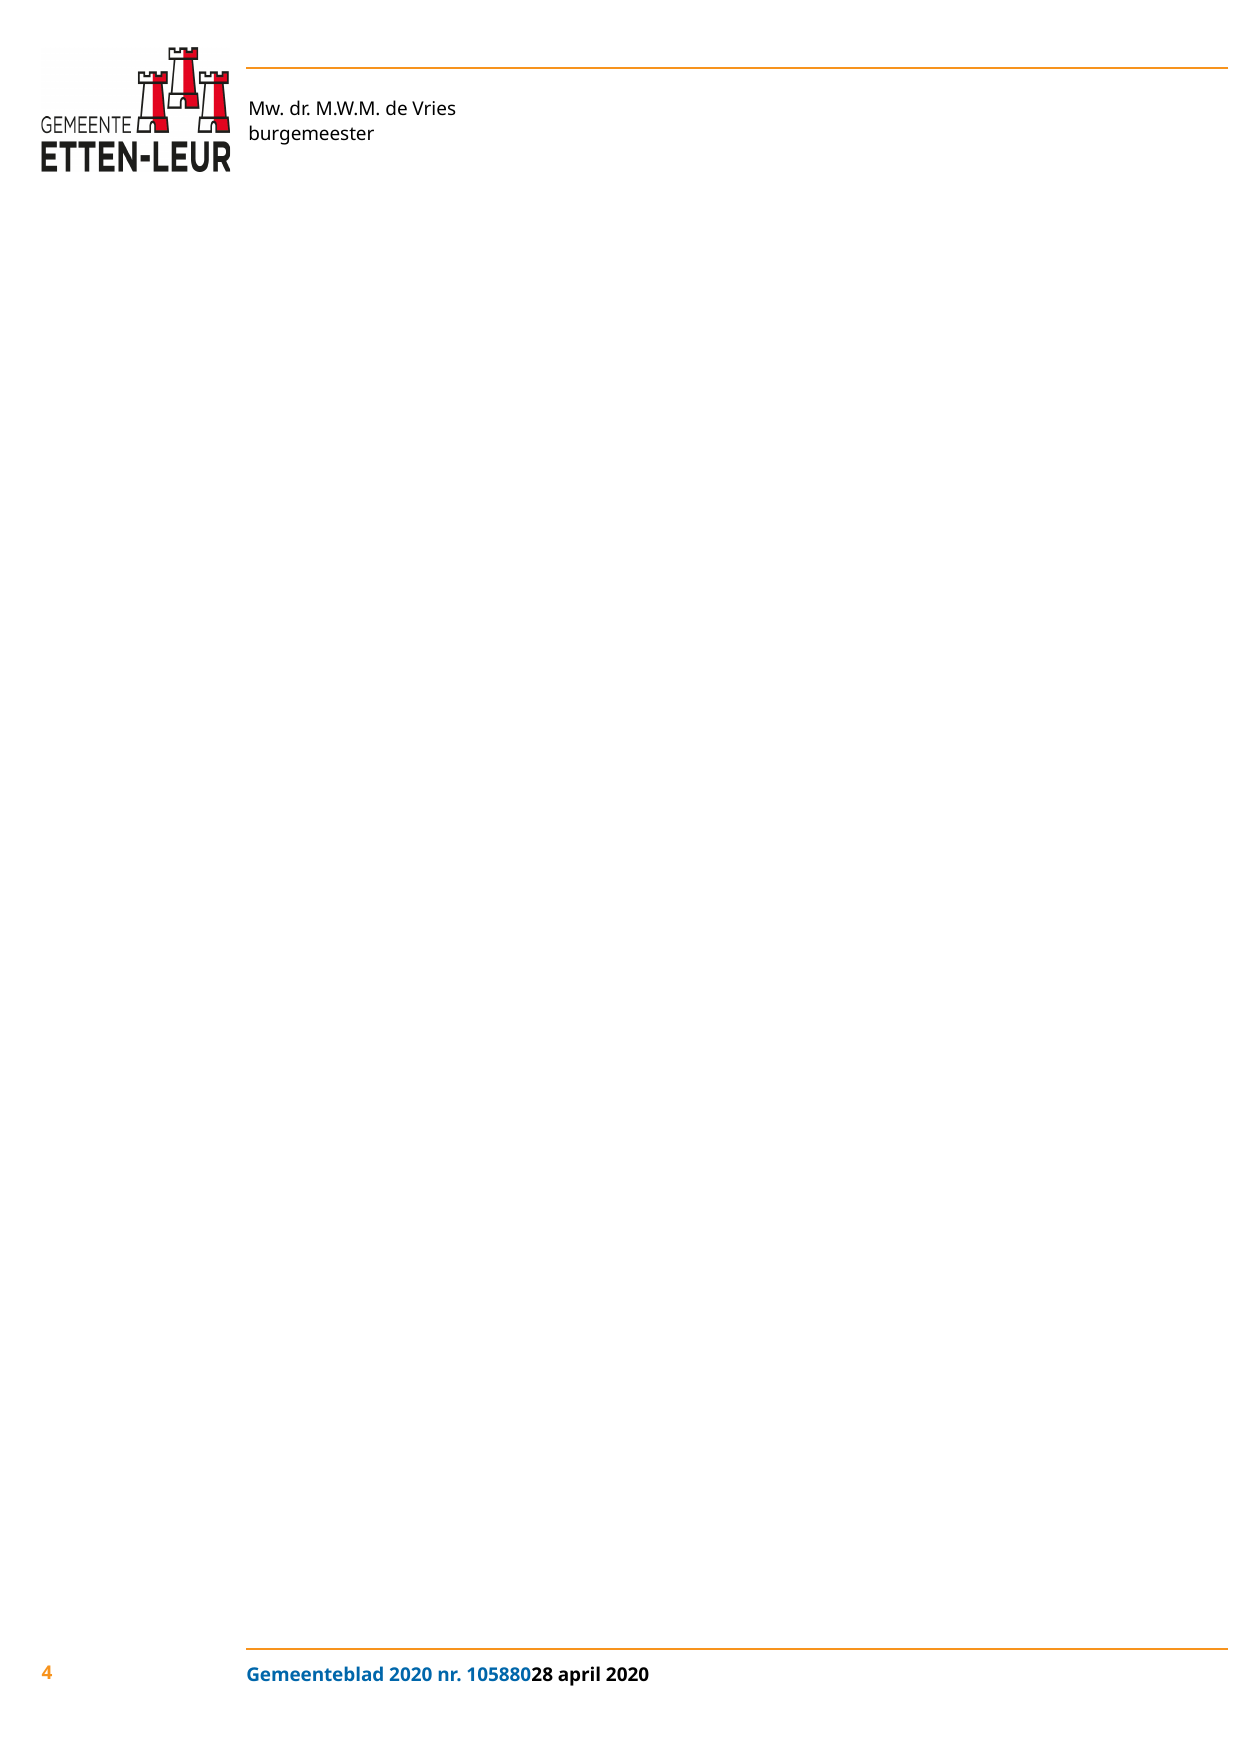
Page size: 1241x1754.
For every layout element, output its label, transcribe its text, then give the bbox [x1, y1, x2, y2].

text burgemeester [248, 121, 1152, 146]
picture [41, 47, 231, 172]
text Mw. dr. M.W.M. de Vries [248, 95, 1152, 121]
